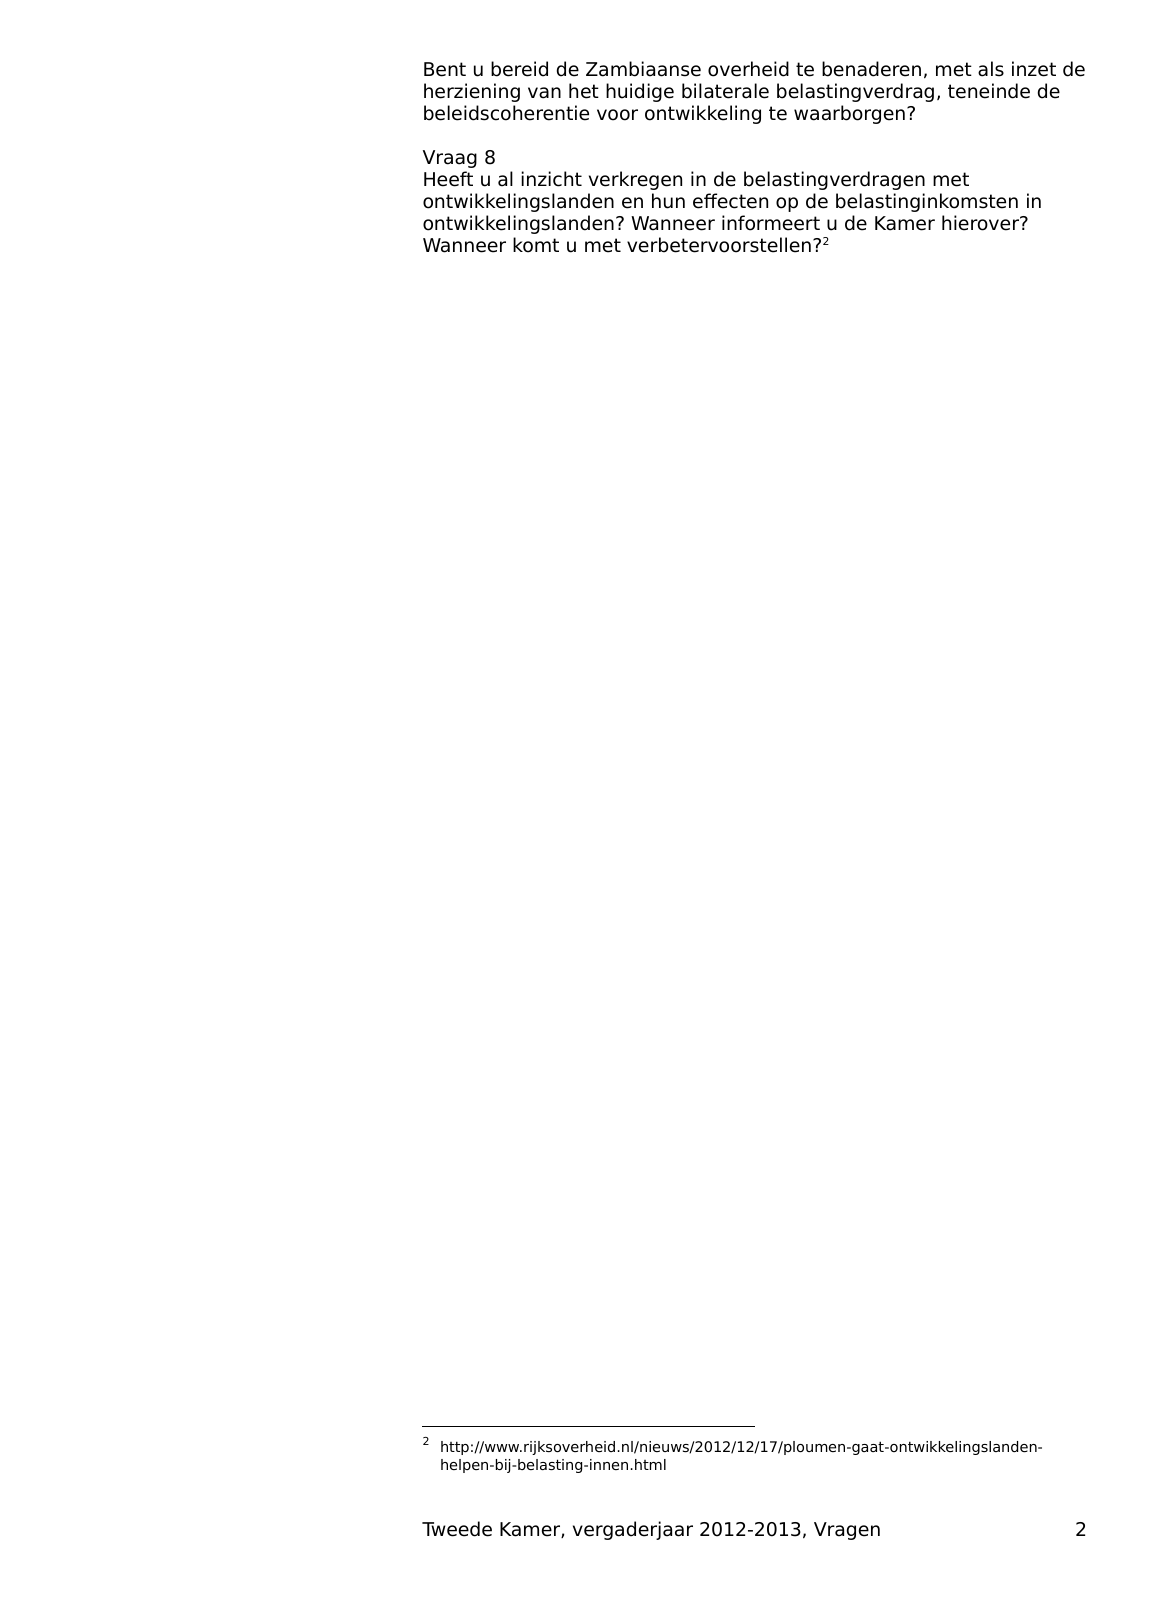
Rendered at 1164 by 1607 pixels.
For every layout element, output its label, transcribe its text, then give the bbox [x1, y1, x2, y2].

text Bent u bereid de Zambiaanse overheid te benaderen, met als inzet de herziening van het huidige bilaterale belastingverdrag, teneinde de beleidscoherentie voor ontwikkeling te waarborgen? [422, 59, 1087, 125]
text Vraag 8 [422, 147, 1087, 169]
text http://www.rijksoverheid.nl/nieuws/2012/12/17/ploumen-gaat-ontwikkelingslanden-helpen-bij-belasting-innen.html [422, 1435, 1087, 1474]
text Heeft u al inzicht verkregen in de belastingverdragen met ontwikkelingslanden en hun effecten op de belastinginkomsten in ontwikkelingslanden? Wanneer informeert u de Kamer hierover? Wanneer komt u met verbetervoorstellen? [422, 169, 1087, 257]
